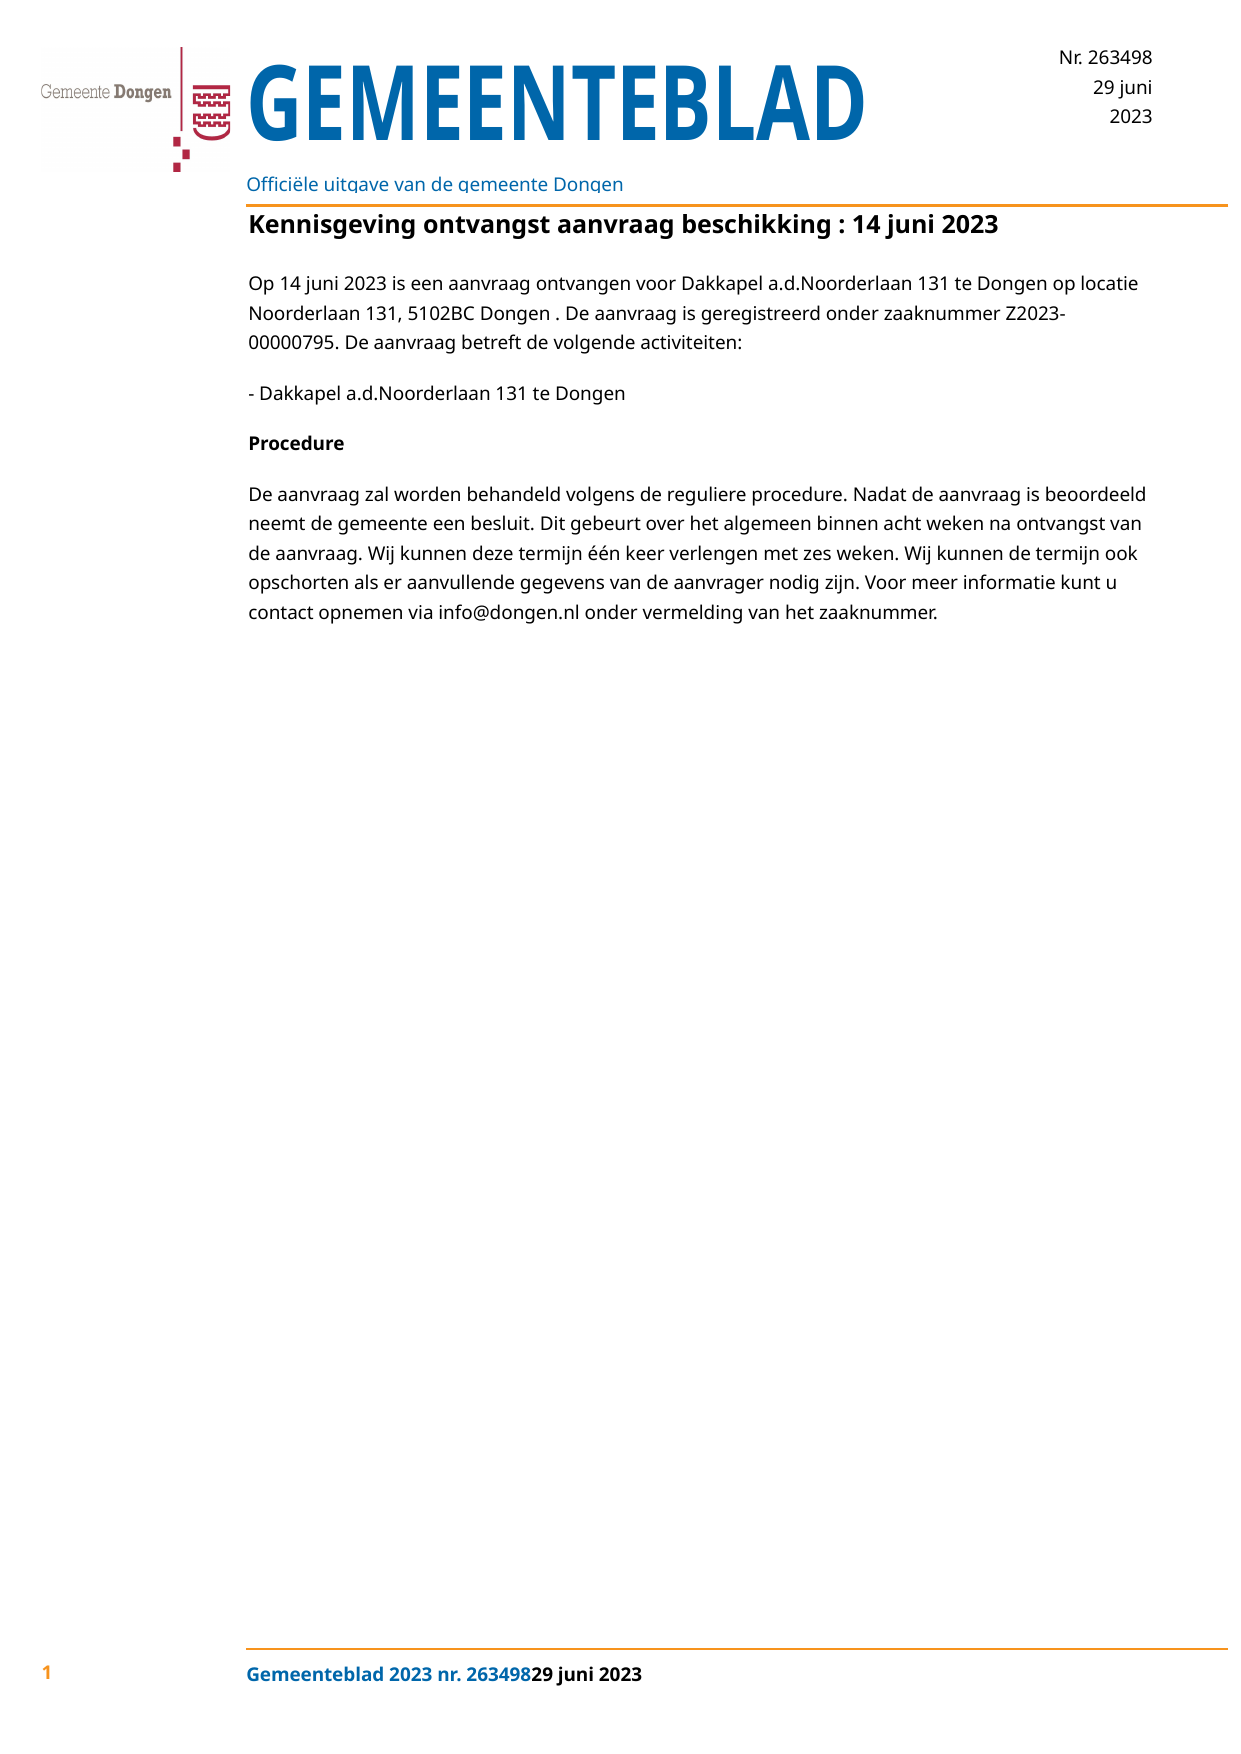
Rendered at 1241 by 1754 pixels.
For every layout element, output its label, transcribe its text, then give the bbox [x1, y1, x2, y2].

text De aanvraag zal worden behandeld volgens de reguliere procedure. Nadat de aanvraag is beoordeeld neemt de gemeente een besluit. Dit gebeurt over het algemeen binnen acht weken na ontvangst van de aanvraag. Wij kunnen deze termijn één keer verlengen met zes weken. Wij kunnen de termijn ook opschorten als er aanvullende gegevens van de aanvrager nodig zijn. Voor meer informatie kunt u contact opnemen via info@dongen.nl onder vermelding van het zaaknummer. [248, 481, 1152, 625]
picture [41, 47, 231, 172]
text - Dakkapel a.d.Noorderlaan 131 te Dongen [248, 380, 1152, 406]
text Kennisgeving ontvangst aanvraag beschikking : 14 juni 2023 [248, 207, 1152, 241]
text Procedure [248, 430, 1152, 456]
text Op 14 juni 2023 is een aanvraag ontvangen voor Dakkapel a.d.Noorderlaan 131 te Dongen op locatie Noorderlaan 131, 5102BC Dongen . De aanvraag is geregistreerd onder zaaknummer Z2023-00000795. De aanvraag betreft de volgende activiteiten: [248, 270, 1152, 355]
